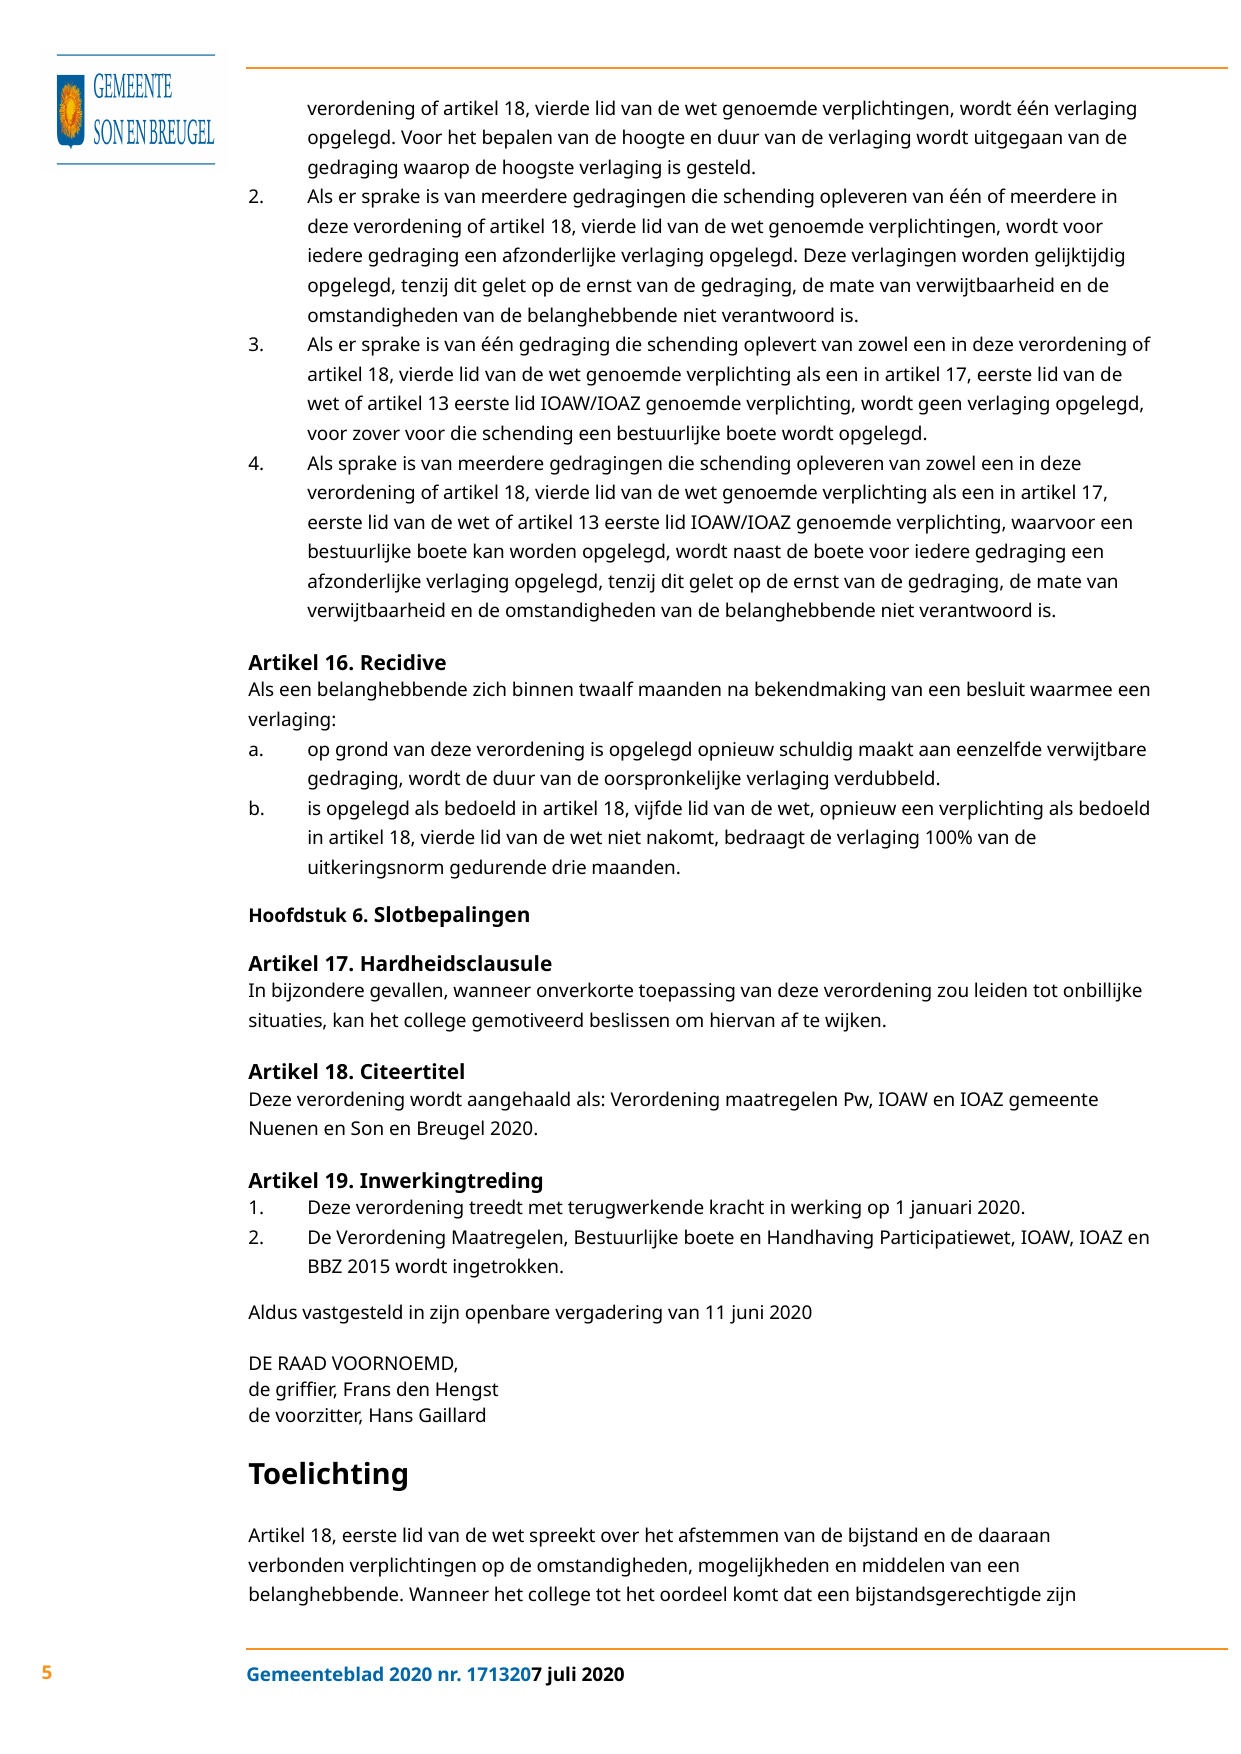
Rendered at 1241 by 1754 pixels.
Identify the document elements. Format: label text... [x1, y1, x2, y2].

picture [41, 47, 231, 172]
text DE RAAD VOORNOEMD, [248, 1351, 1152, 1376]
text Artikel 19. Inwerkingtreding [248, 1166, 1152, 1194]
text Artikel 16. Recidive [248, 648, 1152, 677]
text de voorzitter, Hans Gaillard [248, 1402, 1152, 1428]
list op grond van deze verordening is opgelegd opnieuw schuldig maakt aan eenzelfde verwijtbare gedraging, wordt de duur van de oorspronkelijke verlaging verdubbeld. [248, 736, 1152, 791]
list Deze verordening treedt met terugwerkende kracht in werking op 1 januari 2020. [248, 1194, 1152, 1220]
text Als een belanghebbende zich binnen twaalf maanden na bekendmaking van een besluit waarmee een verlaging: [248, 677, 1152, 732]
text In bijzondere gevallen, wanneer onverkorte toepassing van deze verordening zou leiden tot onbillijke situaties, kan het college gemotiveerd beslissen om hiervan af te wijken. [248, 977, 1152, 1033]
list De Verordening Maatregelen, Bestuurlijke boete en Handhaving Participatiewet, IOAW, IOAZ en BBZ 2015 wordt ingetrokken. [248, 1224, 1152, 1279]
list Als er sprake is van één gedraging die schending oplevert van zowel een in deze verordening of artikel 18, vierde lid van de wet genoemde verplichting als een in artikel 17, eerste lid van de wet of artikel 13 eerste lid IOAW/IOAZ genoemde verplichting, wordt geen verlaging opgelegd, voor zover voor die schending een bestuurlijke boete wordt opgelegd. [248, 331, 1152, 446]
text Hoofdstuk 6. Slotbepalingen [248, 900, 1152, 928]
text Artikel 18. Citeertitel [248, 1057, 1152, 1086]
text de griffier, Frans den Hengst [248, 1376, 1152, 1402]
list verordening of artikel 18, vierde lid van de wet genoemde verplichtingen, wordt één verlaging opgelegd. Voor het bepalen van de hoogte en duur van de verlaging wordt uitgegaan van de gedraging waarop de hoogste verlaging is gesteld. [248, 95, 1152, 180]
list Als er sprake is van meerdere gedragingen die schending opleveren van één of meerdere in deze verordening of artikel 18, vierde lid van de wet genoemde verplichtingen, wordt voor iedere gedraging een afzonderlijke verlaging opgelegd. Deze verlagingen worden gelijktijdig opgelegd, tenzij dit gelet op de ernst van de gedraging, de mate van verwijtbaarheid en de omstandigheden van de belanghebbende niet verantwoord is. [248, 183, 1152, 328]
text Artikel 18, eerste lid van de wet spreekt over het afstemmen van de bijstand en de daaraan verbonden verplichtingen op de omstandigheden, mogelijkheden en middelen van een belanghebbende. Wanneer het college tot het oordeel komt dat een bijstandsgerechtigde zijn [248, 1522, 1152, 1607]
text Toelichting [248, 1453, 1152, 1493]
text Artikel 17. Hardheidsclausule [248, 949, 1152, 977]
list is opgelegd als bedoeld in artikel 18, vijfde lid van de wet, opnieuw een verplichting als bedoeld in artikel 18, vierde lid van de wet niet nakomt, bedraagt de verlaging 100% van de uitkeringsnorm gedurende drie maanden. [248, 795, 1152, 880]
text Deze verordening wordt aangehaald als: Verordening maatregelen Pw, IOAW en IOAZ gemeente Nuenen en Son en Breugel 2020. [248, 1086, 1152, 1141]
text Aldus vastgesteld in zijn openbare vergadering van 11 juni 2020 [248, 1299, 1152, 1325]
list Als sprake is van meerdere gedragingen die schending opleveren van zowel een in deze verordening of artikel 18, vierde lid van de wet genoemde verplichting als een in artikel 17, eerste lid van de wet of artikel 13 eerste lid IOAW/IOAZ genoemde verplichting, waarvoor een bestuurlijke boete kan worden opgelegd, wordt naast de boete voor iedere gedraging een afzonderlijke verlaging opgelegd, tenzij dit gelet op de ernst van de gedraging, de mate van verwijtbaarheid en de omstandigheden van de belanghebbende niet verantwoord is. [248, 450, 1152, 623]
